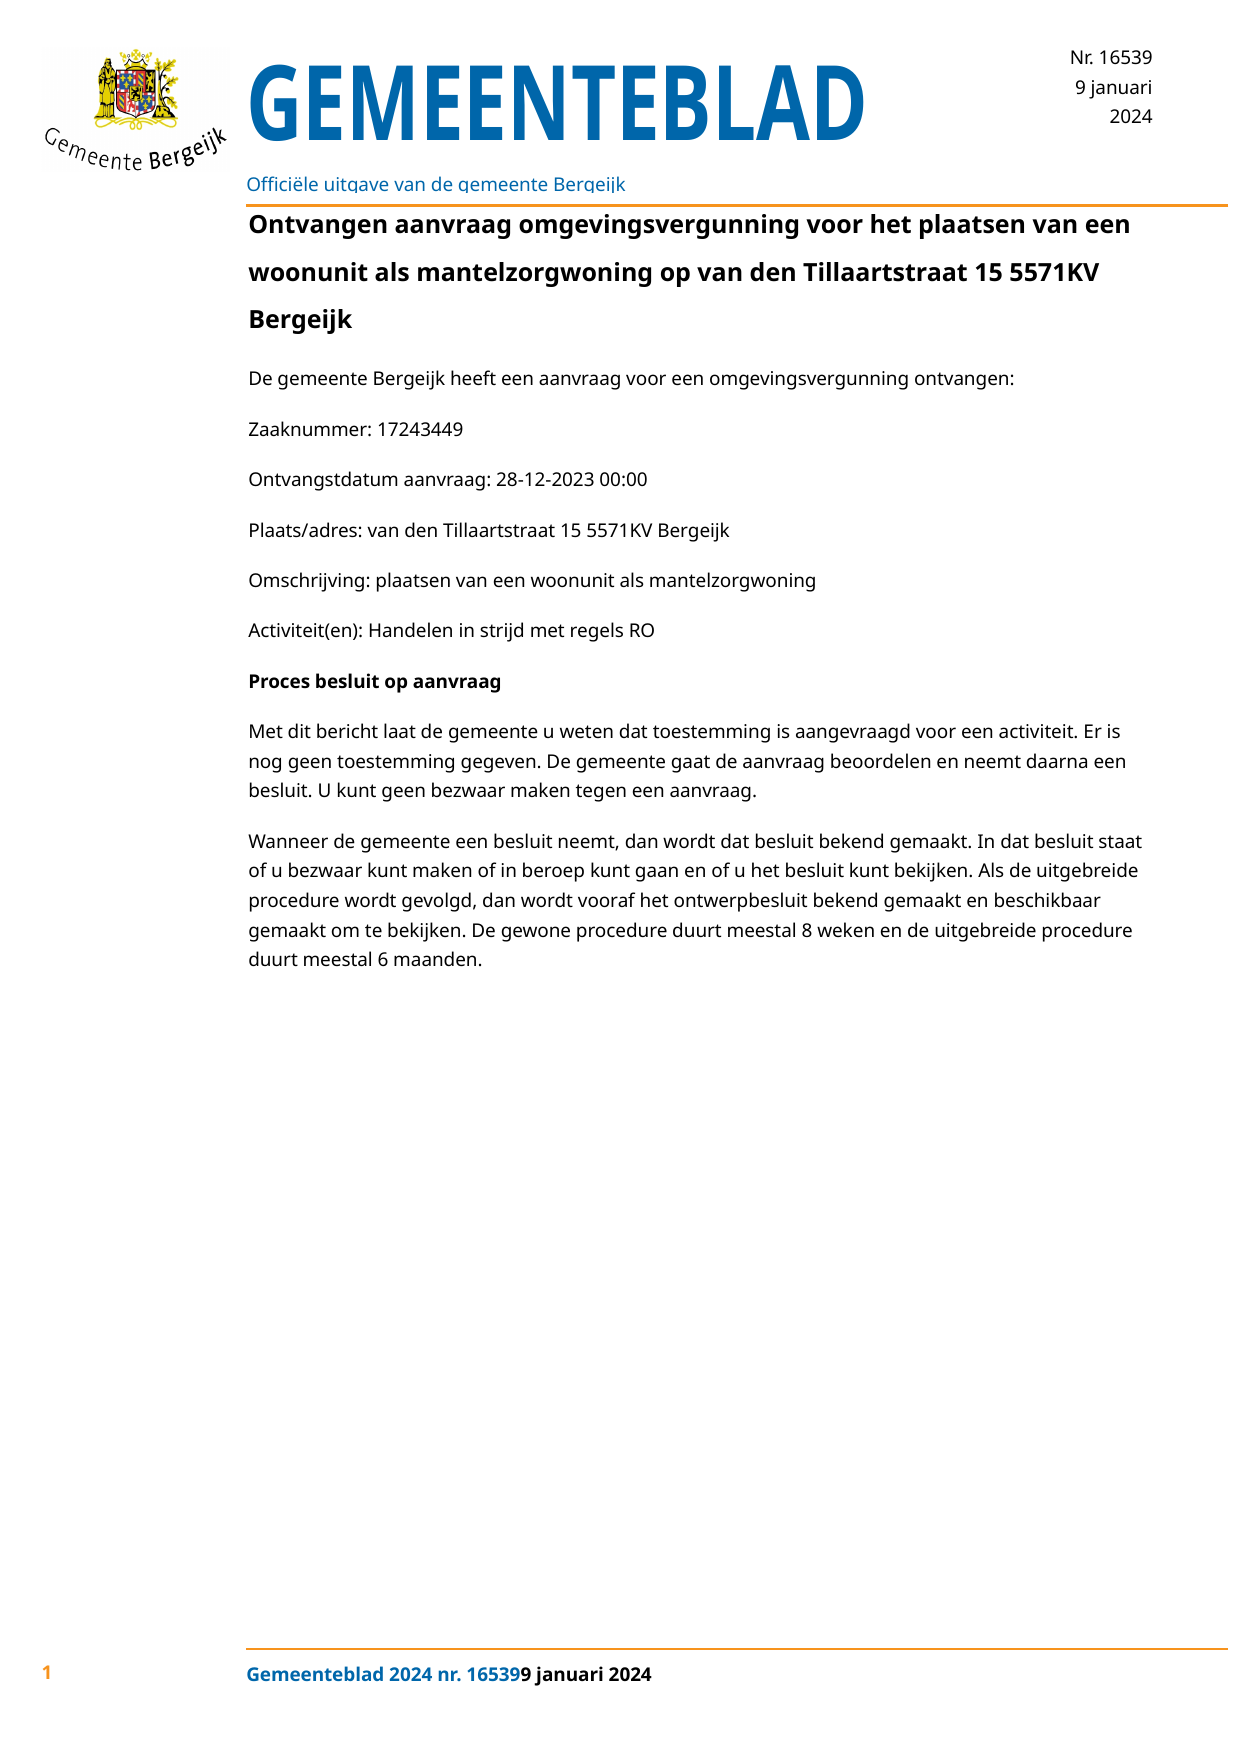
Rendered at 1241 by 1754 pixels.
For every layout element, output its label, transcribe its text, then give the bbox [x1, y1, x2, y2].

text Proces besluit op aanvraag [248, 668, 1152, 694]
text Ontvangstdatum aanvraag: 28-12-2023 00:00 [248, 466, 1152, 492]
text Ontvangen aanvraag omgevingsvergunning voor het plaatsen van een woonunit als mantelzorgwoning op van den Tillaartstraat 15 5571KV Bergeijk [248, 207, 1152, 336]
text Plaats/adres: van den Tillaartstraat 15 5571KV Bergeijk [248, 517, 1152, 542]
picture [41, 47, 231, 172]
text Omschrijving: plaatsen van een woonunit als mantelzorgwoning [248, 567, 1152, 593]
text Wanneer de gemeente een besluit neemt, dan wordt dat besluit bekend gemaakt. In dat besluit staat of u bezwaar kunt maken of in beroep kunt gaan en of u het besluit kunt bekijken. Als de uitgebreide procedure wordt gevolgd, dan wordt vooraf het ontwerpbesluit bekend gemaakt en beschikbaar gemaakt om te bekijken. De gewone procedure duurt meestal 8 weken en de uitgebreide procedure duurt meestal 6 maanden. [248, 828, 1152, 972]
text De gemeente Bergeijk heeft een aanvraag voor een omgevingsvergunning ontvangen: [248, 366, 1152, 391]
text Activiteit(en): Handelen in strijd met regels RO [248, 618, 1152, 643]
text Met dit bericht laat de gemeente u weten dat toestemming is aangevraagd voor een activiteit. Er is nog geen toestemming gegeven. De gemeente gaat de aanvraag beoordelen en neemt daarna een besluit. U kunt geen bezwaar maken tegen een aanvraag. [248, 718, 1152, 803]
text Zaaknummer: 17243449 [248, 416, 1152, 442]
